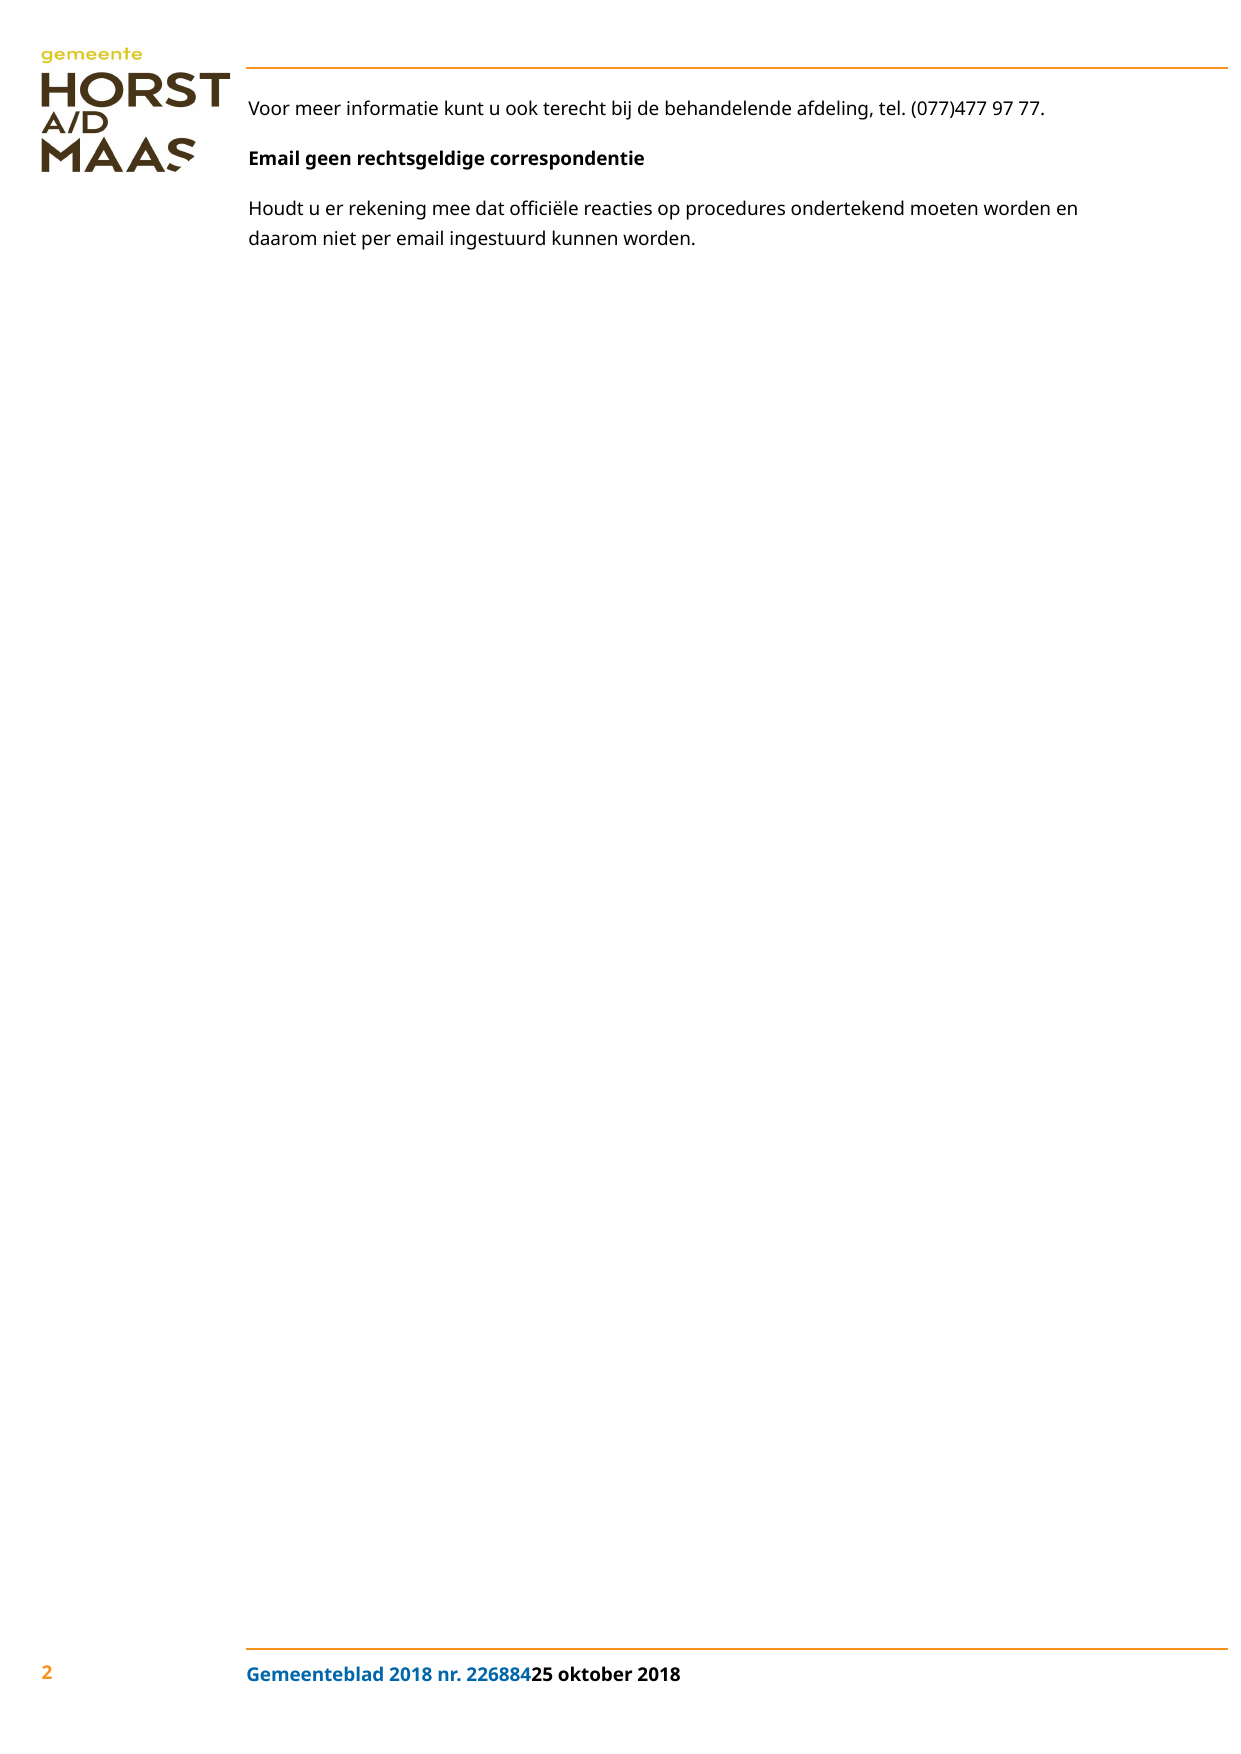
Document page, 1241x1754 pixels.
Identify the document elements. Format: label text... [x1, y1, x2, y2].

text Email geen rechtsgeldige correspondentie [248, 145, 1152, 171]
text Houdt u er rekening mee dat officiële reacties op procedures ondertekend moeten worden en daarom niet per email ingestuurd kunnen worden. [248, 196, 1152, 251]
picture [41, 47, 231, 172]
text Voor meer informatie kunt u ook terecht bij de behandelende afdeling, tel. (077)477 97 77. [248, 95, 1152, 121]
